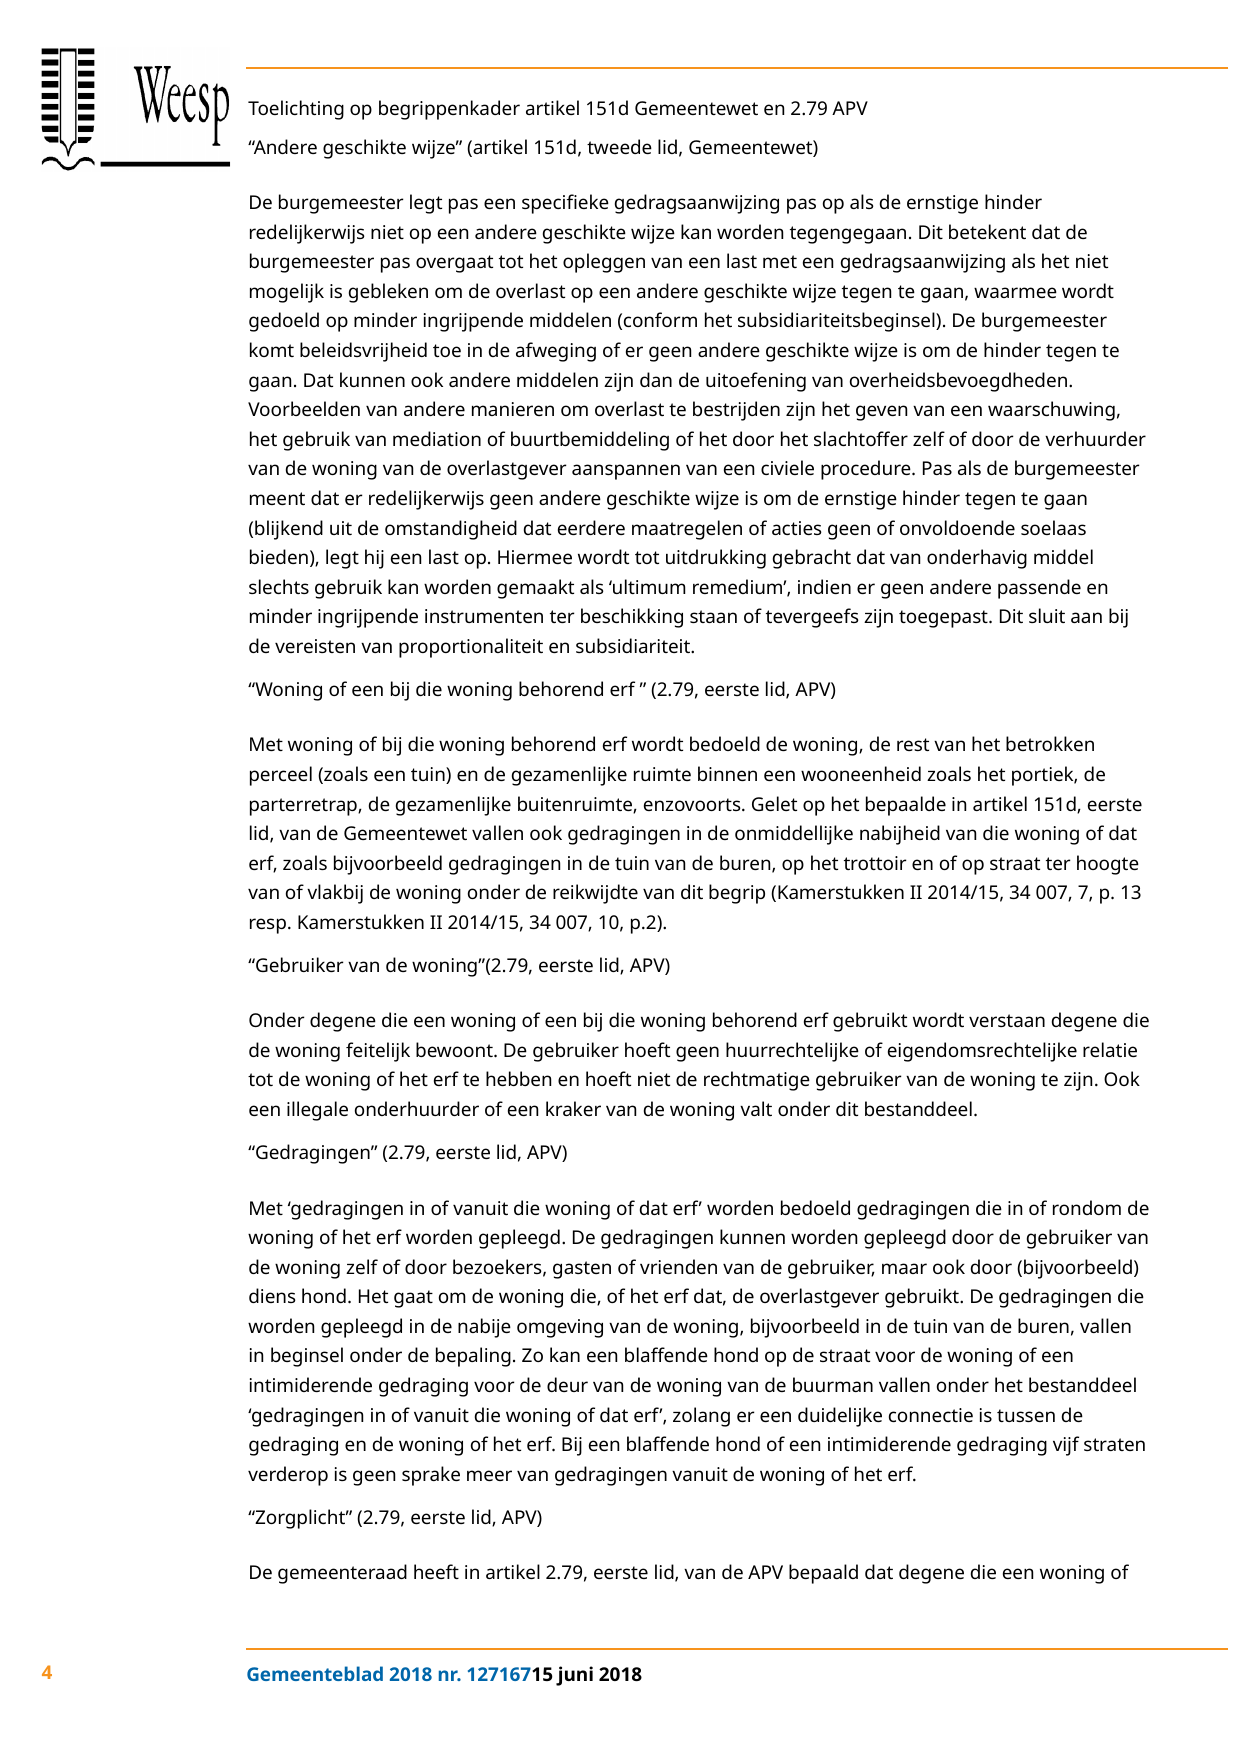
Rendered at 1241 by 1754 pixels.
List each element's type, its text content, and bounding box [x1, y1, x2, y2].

text Toelichting op begrippenkader artikel 151d Gemeentewet en 2.79 APV [248, 95, 1152, 121]
picture [41, 47, 231, 172]
text “Andere geschikte wijze” (artikel 151d, tweede lid, Gemeentewet) [248, 134, 1152, 160]
text “Zorgplicht” (2.79, eerste lid, APV) [248, 1504, 1152, 1530]
text Onder degene die een woning of een bij die woning behorend erf gebruikt wordt verstaan degene die de woning feitelijk bewoont. De gebruiker hoeft geen huurrechtelijke of eigendomsrechtelijke relatie tot de woning of het erf te hebben en hoeft niet de rechtmatige gebruiker van de woning te zijn. Ook een illegale onderhuurder of een kraker van de woning valt onder dit bestanddeel. [248, 1007, 1152, 1122]
text “Woning of een bij die woning behorend erf ” (2.79, eerste lid, APV) [248, 676, 1152, 702]
text “Gebruiker van de woning”(2.79, eerste lid, APV) [248, 952, 1152, 978]
text “Gedragingen” (2.79, eerste lid, APV) [248, 1139, 1152, 1165]
text De gemeenteraad heeft in artikel 2.79, eerste lid, van de APV bepaald dat degene die een woning of [248, 1559, 1152, 1585]
text Met woning of bij die woning behorend erf wordt bedoeld de woning, de rest van het betrokken perceel (zoals een tuin) en de gezamenlijke ruimte binnen een wooneenheid zoals het portiek, de parterretrap, de gezamenlijke buitenruimte, enzovoorts. Gelet op het bepaalde in artikel 151d, eerste lid, van de Gemeentewet vallen ook gedragingen in de onmiddellijke nabijheid van die woning of dat erf, zoals bijvoorbeeld gedragingen in de tuin van de buren, op het trottoir en of op straat ter hoogte van of vlakbij de woning onder de reikwijdte van dit begrip (Kamerstukken II 2014/15, 34 007, 7, p. 13 resp. Kamerstukken II 2014/15, 34 007, 10, p.2). [248, 732, 1152, 935]
text Met ‘gedragingen in of vanuit die woning of dat erf’ worden bedoeld gedragingen die in of rondom de woning of het erf worden gepleegd. De gedragingen kunnen worden gepleegd door de gebruiker van de woning zelf of door bezoekers, gasten of vrienden van de gebruiker, maar ook door (bijvoorbeeld) diens hond. Het gaat om de woning die, of het erf dat, de overlastgever gebruikt. De gedragingen die worden gepleegd in de nabije omgeving van de woning, bijvoorbeeld in de tuin van de buren, vallen in beginsel onder de bepaling. Zo kan een blaffende hond op de straat voor de woning of een intimiderende gedraging voor de deur van de woning van de buurman vallen onder het bestanddeel ‘gedragingen in of vanuit die woning of dat erf’, zolang er een duidelijke connectie is tussen de gedraging en de woning of het erf. Bij een blaffende hond of een intimiderende gedraging vijf straten verderop is geen sprake meer van gedragingen vanuit de woning of het erf. [248, 1195, 1152, 1487]
text De burgemeester legt pas een specifieke gedragsaanwijzing pas op als de ernstige hinder redelijkerwijs niet op een andere geschikte wijze kan worden tegengegaan. Dit betekent dat de burgemeester pas overgaat tot het opleggen van een last met een gedragsaanwijzing als het niet mogelijk is gebleken om de overlast op een andere geschikte wijze tegen te gaan, waarmee wordt gedoeld op minder ingrijpende middelen (conform het subsidiariteitsbeginsel). De burgemeester komt beleidsvrijheid toe in de afweging of er geen andere geschikte wijze is om de hinder tegen te gaan. Dat kunnen ook andere middelen zijn dan de uitoefening van overheidsbevoegdheden. Voorbeelden van andere manieren om overlast te bestrijden zijn het geven van een waarschuwing, het gebruik van mediation of buurtbemiddeling of het door het slachtoffer zelf of door de verhuurder van de woning van de overlastgever aanspannen van een civiele procedure. Pas als de burgemeester meent dat er redelijkerwijs geen andere geschikte wijze is om de ernstige hinder tegen te gaan (blijkend uit de omstandigheid dat eerdere maatregelen of acties geen of onvoldoende soelaas bieden), legt hij een last op. Hiermee wordt tot uitdrukking gebracht dat van onderhavig middel slechts gebruik kan worden gemaakt als ‘ultimum remedium’, indien er geen andere passende en minder ingrijpende instrumenten ter beschikking staan of tevergeefs zijn toegepast. Dit sluit aan bij de vereisten van proportionaliteit en subsidiariteit. [248, 189, 1152, 659]
